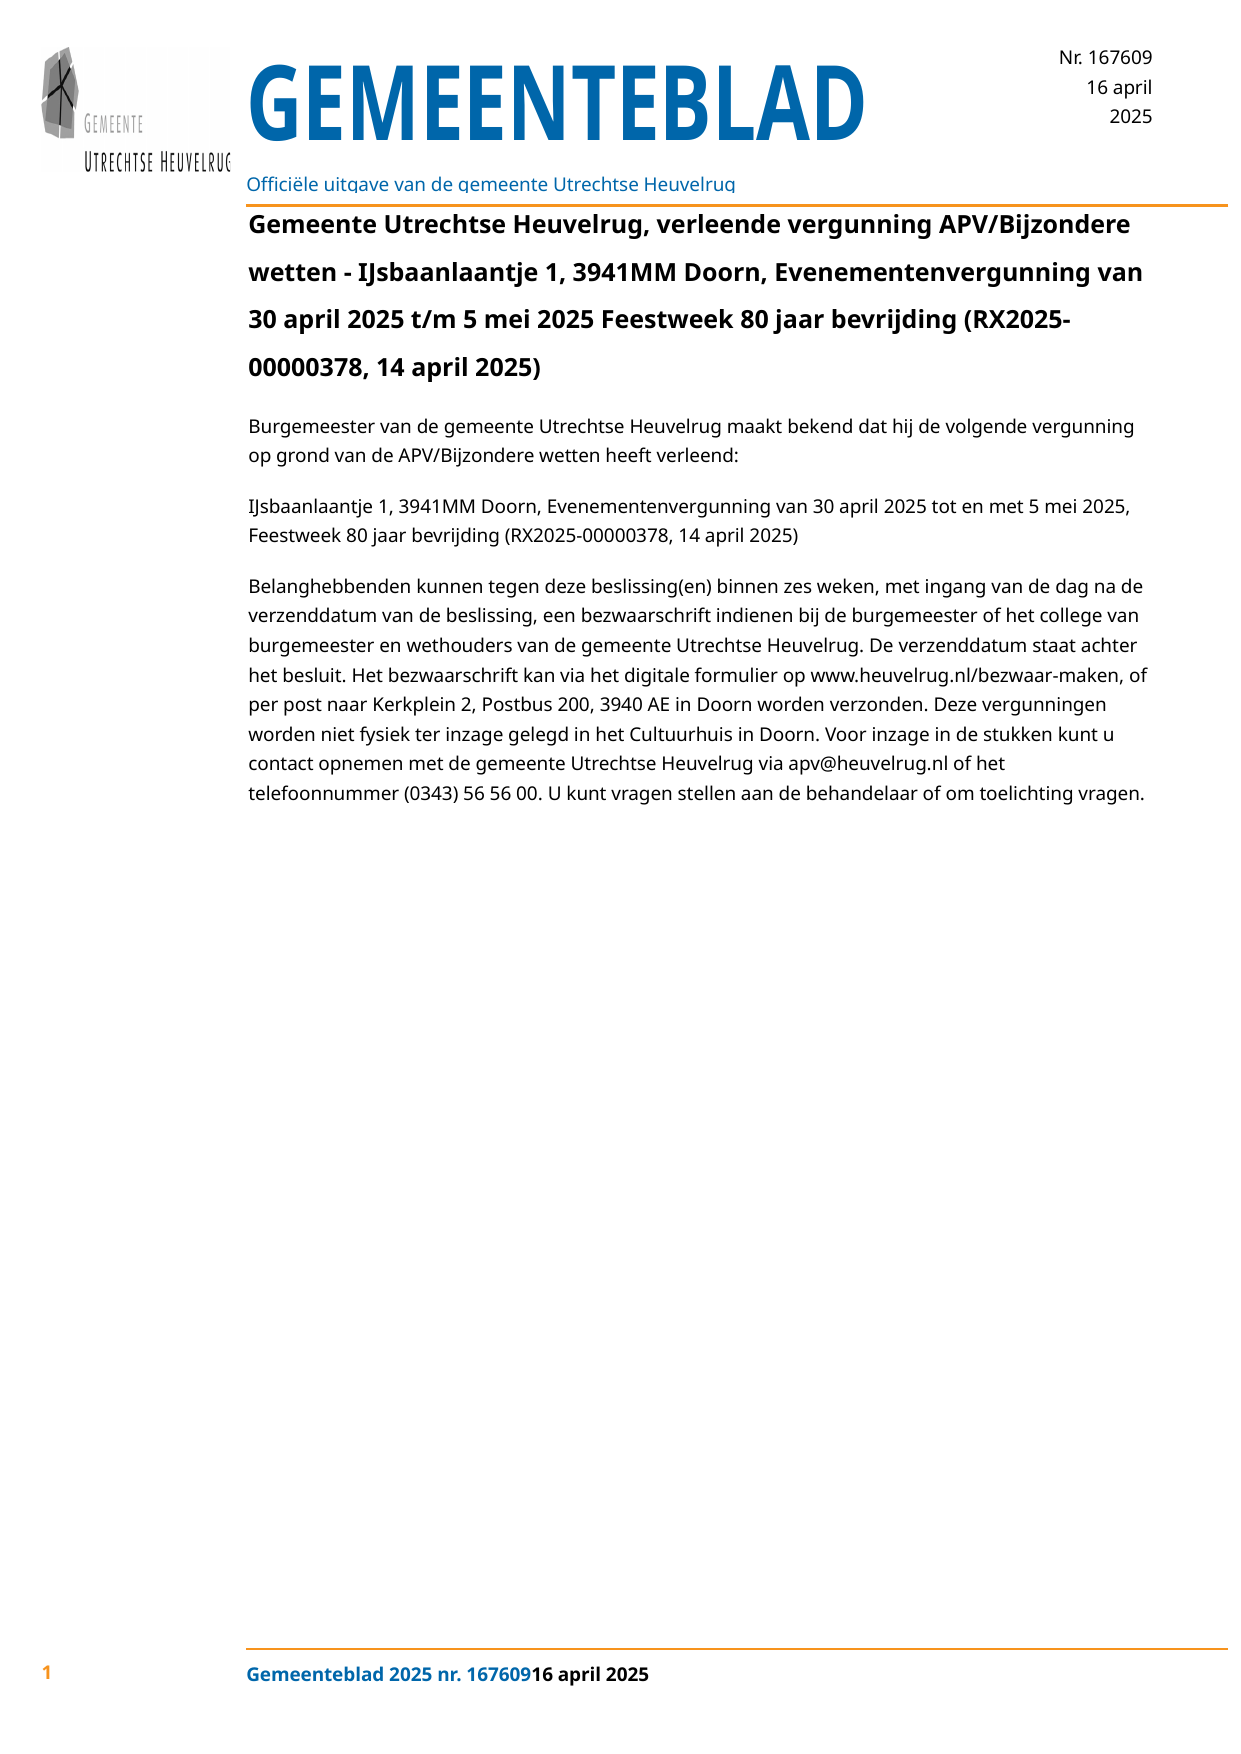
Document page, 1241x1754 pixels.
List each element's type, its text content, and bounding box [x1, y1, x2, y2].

picture [41, 47, 231, 172]
text Belanghebbenden kunnen tegen deze beslissing(en) binnen zes weken, met ingang van de dag na de verzenddatum van de beslissing, een bezwaarschrift indienen bij de burgemeester of het college van burgemeester en wethouders van de gemeente Utrechtse Heuvelrug. De verzenddatum staat achter het besluit. Het bezwaarschrift kan via het digitale formulier op www.heuvelrug.nl/bezwaar-maken, of per post naar Kerkplein 2, Postbus 200, 3940 AE in Doorn worden verzonden. Deze vergunningen worden niet fysiek ter inzage gelegd in het Cultuurhuis in Doorn. Voor inzage in de stukken kunt u contact opnemen met de gemeente Utrechtse Heuvelrug via apv@heuvelrug.nl of het telefoonnummer (0343) 56 56 00. U kunt vragen stellen aan de behandelaar of om toelichting vragen. [248, 573, 1152, 806]
text Burgemeester van de gemeente Utrechtse Heuvelrug maakt bekend dat hij de volgende vergunning op grond van de APV/Bijzondere wetten heeft verleend: [248, 413, 1152, 468]
text IJsbaanlaantje 1, 3941MM Doorn, Evenementenvergunning van 30 april 2025 tot en met 5 mei 2025, Feestweek 80 jaar bevrijding (RX2025-00000378, 14 april 2025) [248, 493, 1152, 548]
text Gemeente Utrechtse Heuvelrug, verleende vergunning APV/Bijzondere wetten - IJsbaanlaantje 1, 3941MM Doorn, Evenementenvergunning van 30 april 2025 t/m 5 mei 2025 Feestweek 80 jaar bevrijding (RX2025-00000378, 14 april 2025) [248, 207, 1152, 384]
